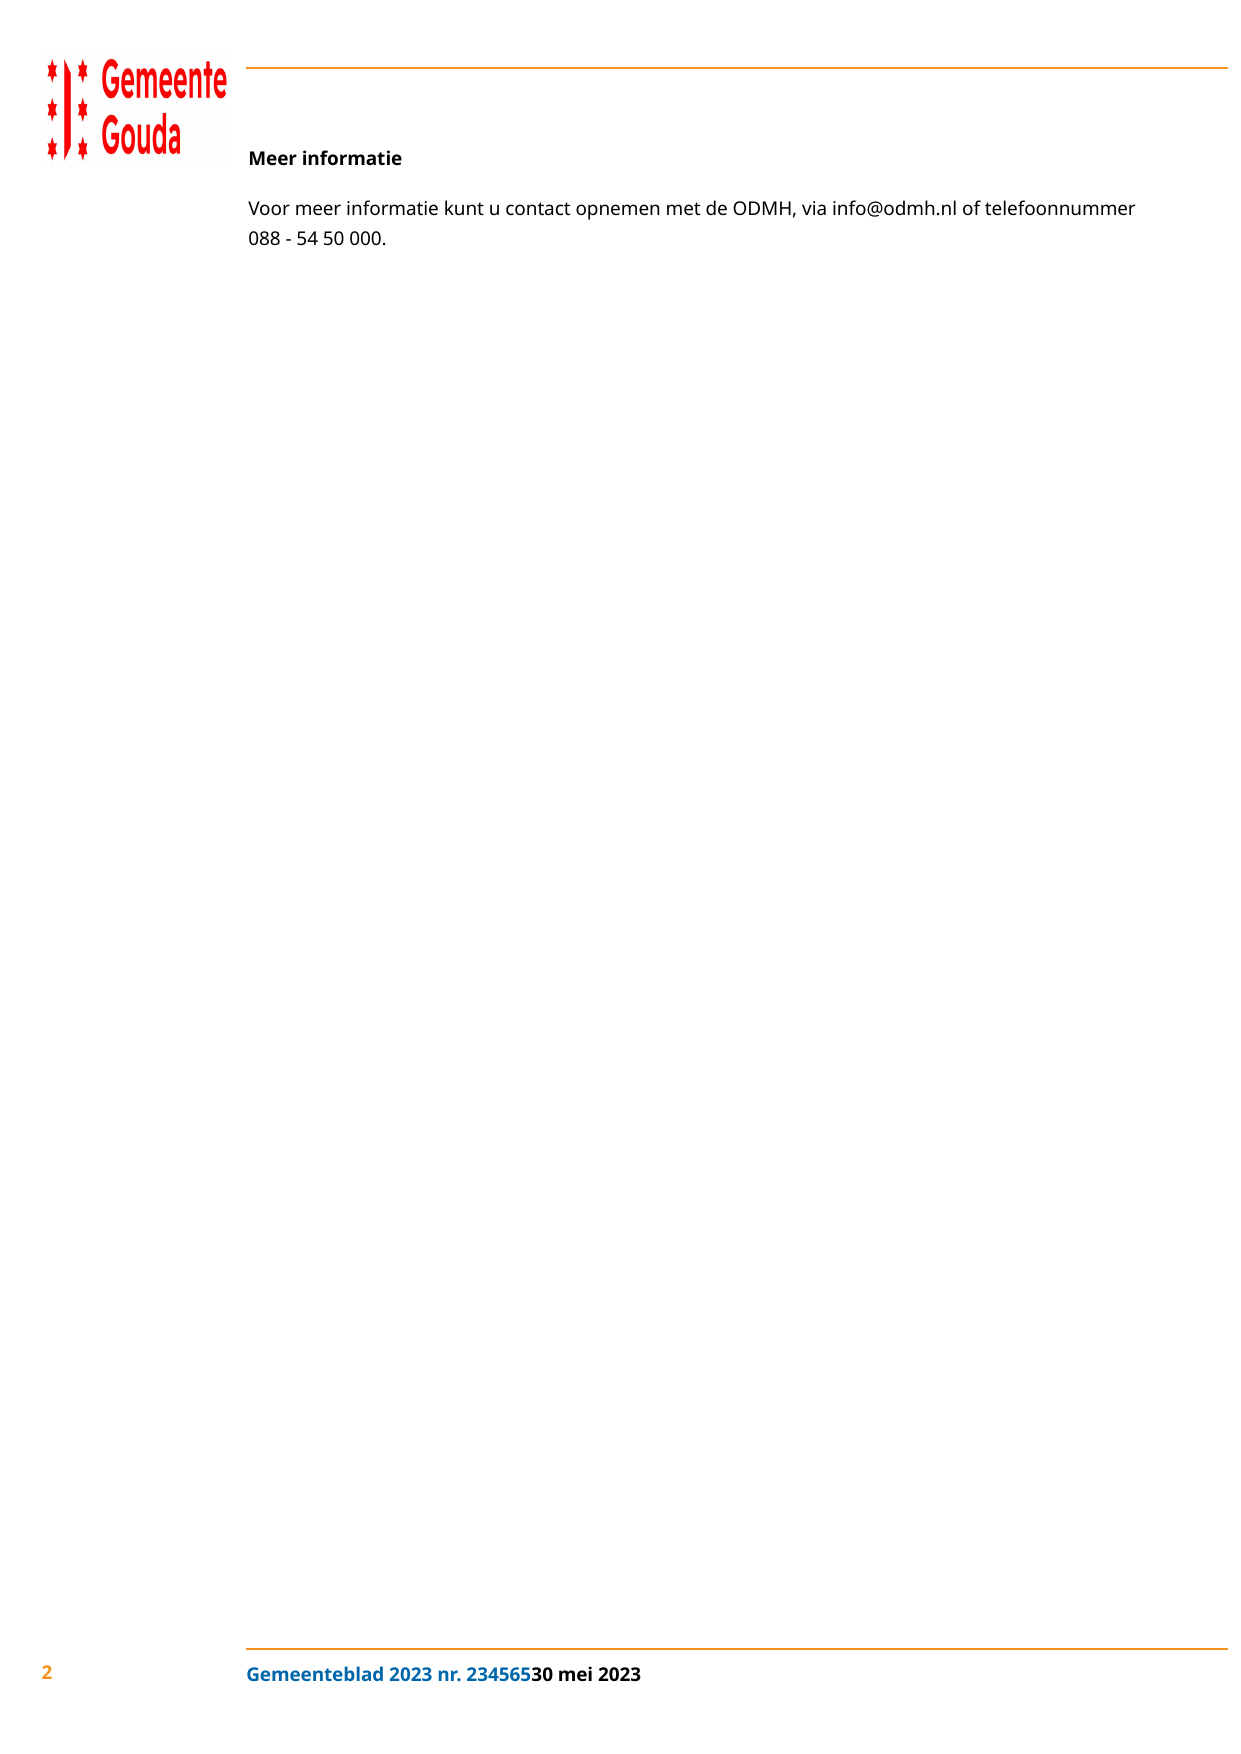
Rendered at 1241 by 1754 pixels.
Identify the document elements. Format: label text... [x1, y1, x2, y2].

picture [41, 47, 231, 172]
text Voor meer informatie kunt u contact opnemen met de ODMH, via info@odmh.nl of telefoonnummer 088 - 54 50 000. [248, 196, 1152, 251]
text Meer informatie [248, 145, 1152, 171]
